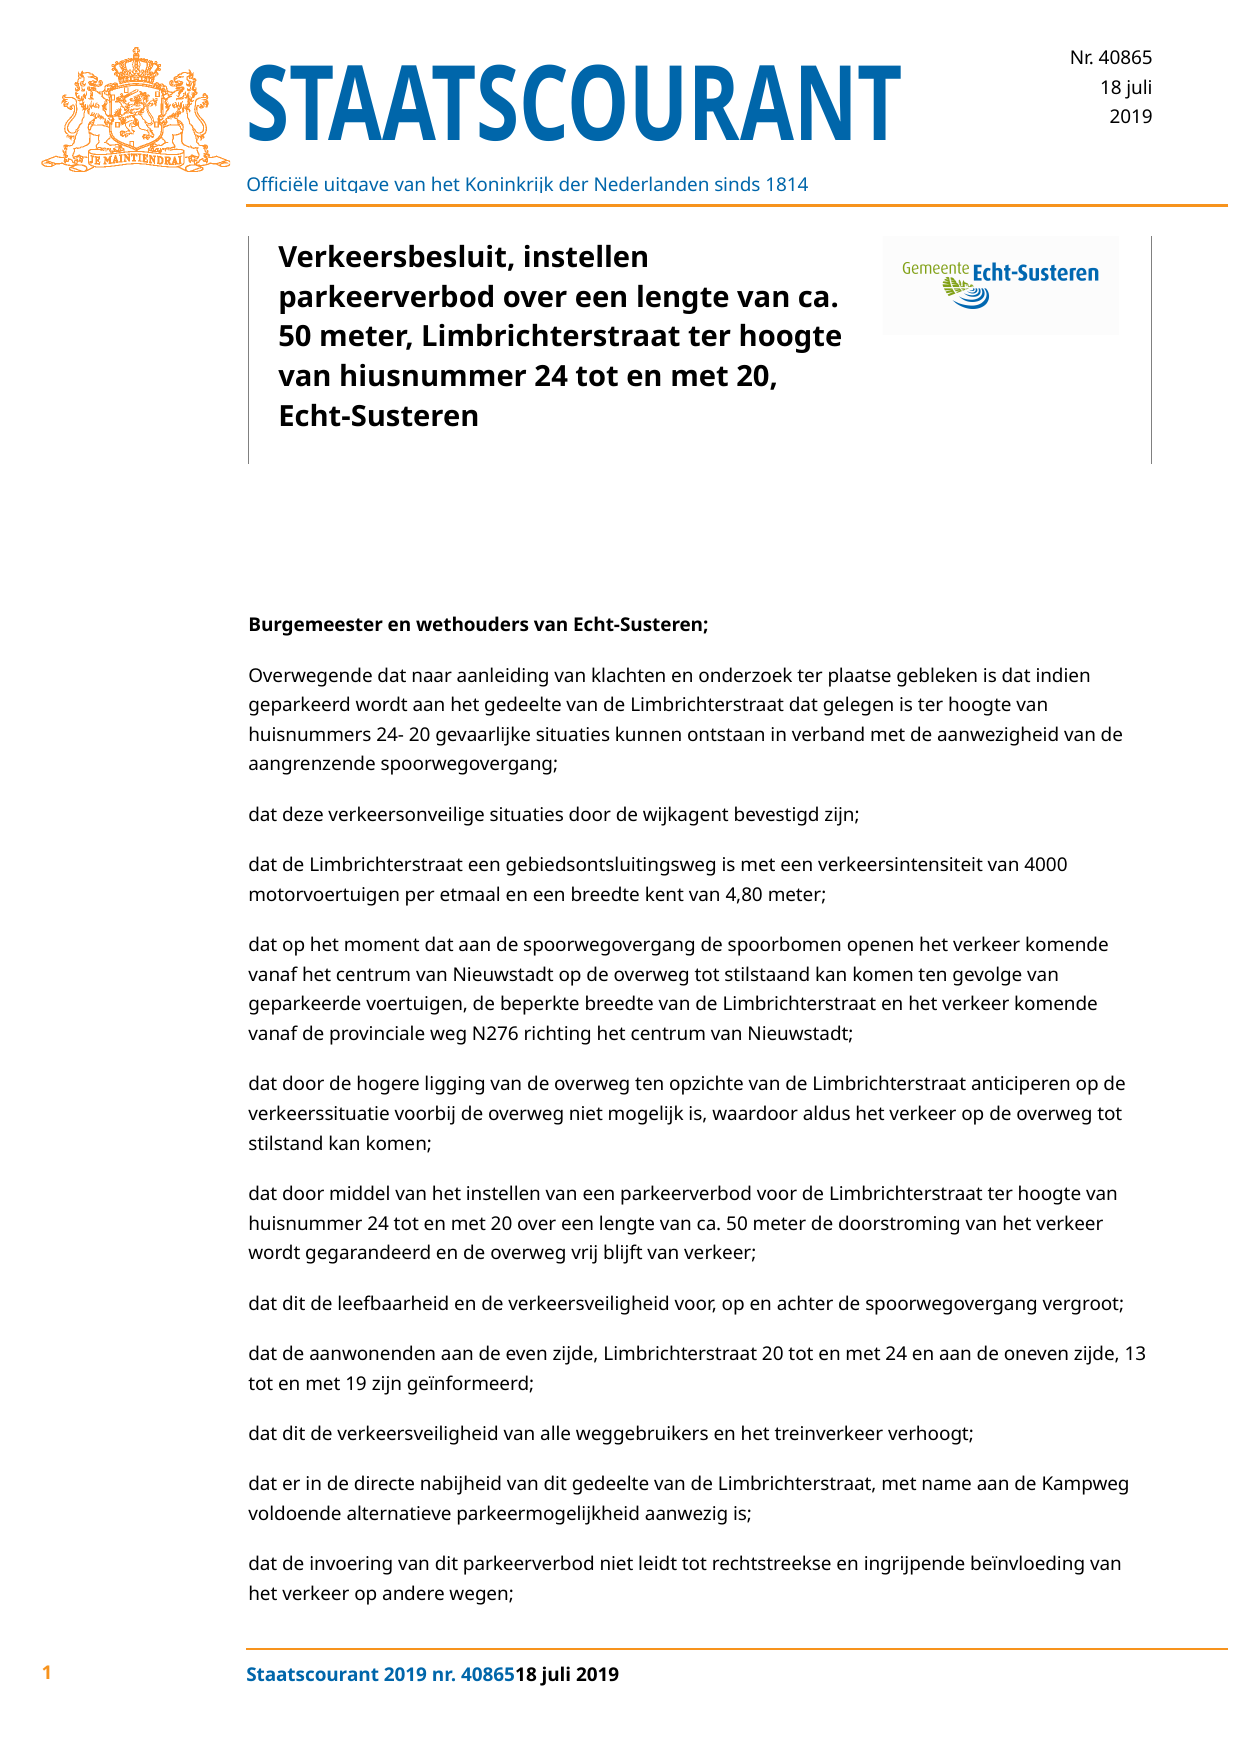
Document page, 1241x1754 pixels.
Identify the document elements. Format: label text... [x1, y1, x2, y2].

text dat er in de directe nabijheid van dit gedeelte van de Limbrichterstraat, met name aan de Kampweg voldoende alternatieve parkeermogelijkheid aanwezig is; [248, 1471, 1152, 1526]
text dat door middel van het instellen van een parkeerverbod voor de Limbrichterstraat ter hoogte van huisnummer 24 tot en met 20 over een lengte van ca. 50 meter de doorstroming van het verkeer wordt gegarandeerd en de overweg vrij blijft van verkeer; [248, 1180, 1152, 1265]
text Overwegende dat naar aanleiding van klachten en onderzoek ter plaatse gebleken is dat indien geparkeerd wordt aan het gedeelte van de Limbrichterstraat dat gelegen is ter hoogte van huisnummers 24- 20 gevaarlijke situaties kunnen ontstaan in verband met de aanwezigheid van de aangrenzende spoorwegovergang; [248, 662, 1152, 776]
picture [882, 236, 1119, 335]
table_header [850, 236, 1151, 464]
text dat dit de verkeersveiligheid van alle weggebruikers en het treinverkeer verhoogt; [248, 1420, 1152, 1446]
picture [41, 47, 231, 172]
text dat dit de leefbaarheid en de verkeersveiligheid voor, op en achter de spoorwegovergang vergroot; [248, 1290, 1152, 1315]
text dat de Limbrichterstraat een gebiedsontsluitingsweg is met een verkeersintensiteit van 4000 motorvoertuigen per etmaal en een breedte kent van 4,80 meter; [248, 851, 1152, 907]
text dat de invoering van dit parkeerverbod niet leidt tot rechtstreekse en ingrijpende beïnvloeding van het verkeer op andere wegen; [248, 1551, 1152, 1606]
table_header Verkeersbesluit, instellen parkeerverbod over een lengte van ca. 50 meter, Limbrichterstraat ter hoogte van hiusnummer 24 tot en met 20, Echt-Susteren [249, 236, 850, 464]
text dat deze verkeersonveilige situaties door de wijkagent bevestigd zijn; [248, 801, 1152, 827]
text dat op het moment dat aan de spoorwegovergang de spoorbomen openen het verkeer komende vanaf het centrum van Nieuwstadt op de overweg tot stilstaand kan komen ten gevolge van geparkeerde voertuigen, de beperkte breedte van de Limbrichterstraat en het verkeer komende vanaf de provinciale weg N276 richting het centrum van Nieuwstadt; [248, 931, 1152, 1046]
text dat door de hogere ligging van de overweg ten opzichte van de Limbrichterstraat anticiperen op de verkeerssituatie voorbij de overweg niet mogelijk is, waardoor aldus het verkeer op de overweg tot stilstand kan komen; [248, 1071, 1152, 1155]
text dat de aanwonenden aan de even zijde, Limbrichterstraat 20 tot en met 24 en aan de oneven zijde, 13 tot en met 19 zijn geïnformeerd; [248, 1340, 1152, 1395]
text Burgemeester en wethouders van Echt-Susteren; [248, 611, 1152, 637]
